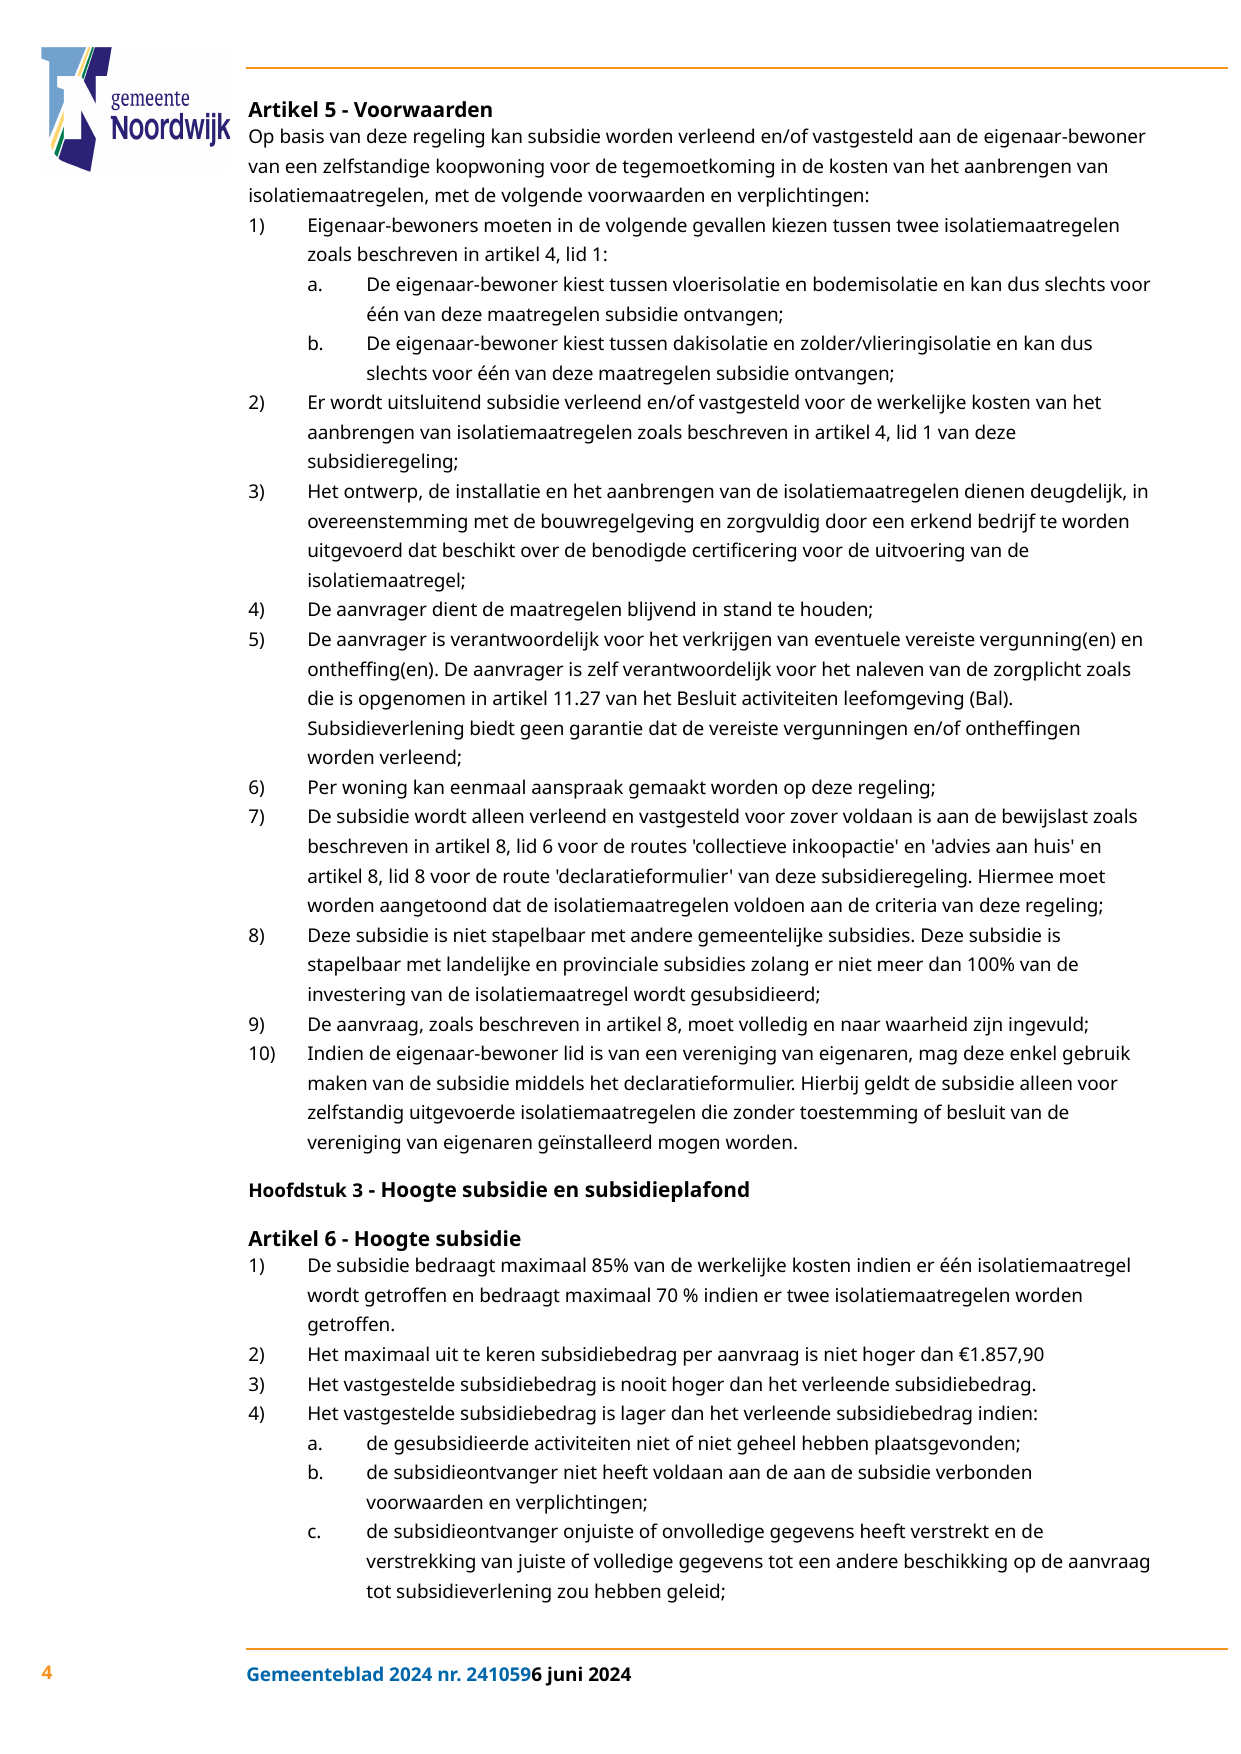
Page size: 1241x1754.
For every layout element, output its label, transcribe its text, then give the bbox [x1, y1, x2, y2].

list de gesubsidieerde activiteiten niet of niet geheel hebben plaatsgevonden; [307, 1430, 1152, 1456]
text Artikel 5 - Voorwaarden [248, 95, 1152, 123]
list Er wordt uitsluitend subsidie verleend en/of vastgesteld voor de werkelijke kosten van het aanbrengen van isolatiemaatregelen zoals beschreven in artikel 4, lid 1 van deze subsidieregeling; [248, 389, 1152, 474]
list Het maximaal uit te keren subsidiebedrag per aanvraag is niet hoger dan €1.857,90 [248, 1341, 1152, 1367]
list Het vastgestelde subsidiebedrag is nooit hoger dan het verleende subsidiebedrag. [248, 1371, 1152, 1396]
list de subsidieontvanger onjuiste of onvolledige gegevens heeft verstrekt en de verstrekking van juiste of volledige gegevens tot een andere beschikking op de aanvraag tot subsidieverlening zou hebben geleid; [307, 1519, 1152, 1603]
text Op basis van deze regeling kan subsidie worden verleend en/of vastgesteld aan de eigenaar-bewoner van een zelfstandige koopwoning voor de tegemoetkoming in de kosten van het aanbrengen van isolatiemaatregelen, met de volgende voorwaarden en verplichtingen: [248, 123, 1152, 208]
list Indien de eigenaar-bewoner lid is van een vereniging van eigenaren, mag deze enkel gebruik maken van de subsidie middels het declaratieformulier. Hierbij geldt de subsidie alleen voor zelfstandig uitgevoerde isolatiemaatregelen die zonder toestemming of besluit van de vereniging van eigenaren geïnstalleerd mogen worden. [248, 1040, 1152, 1155]
picture [41, 47, 231, 172]
list De eigenaar-bewoner kiest tussen vloerisolatie en bodemisolatie en kan dus slechts voor één van deze maatregelen subsidie ontvangen; [307, 271, 1152, 326]
list Het vastgestelde subsidiebedrag is lager dan het verleende subsidiebedrag indien: [248, 1400, 1152, 1426]
list De aanvrager is verantwoordelijk voor het verkrijgen van eventuele vereiste vergunning(en) en ontheffing(en). De aanvrager is zelf verantwoordelijk voor het naleven van de zorgplicht zoals die is opgenomen in artikel 11.27 van het Besluit activiteiten leefomgeving (Bal). Subsidieverlening biedt geen garantie dat de vereiste vergunningen en/of ontheffingen worden verleend; [248, 626, 1152, 770]
text Hoofdstuk 3 - Hoogte subsidie en subsidieplafond [248, 1175, 1152, 1203]
list Het ontwerp, de installatie en het aanbrengen van de isolatiemaatregelen dienen deugdelijk, in overeenstemming met de bouwregelgeving en zorgvuldig door een erkend bedrijf te worden uitgevoerd dat beschikt over de benodigde certificering voor de uitvoering van de isolatiemaatregel; [248, 478, 1152, 593]
list Deze subsidie is niet stapelbaar met andere gemeentelijke subsidies. Deze subsidie is stapelbaar met landelijke en provinciale subsidies zolang er niet meer dan 100% van de investering van de isolatiemaatregel wordt gesubsidieerd; [248, 922, 1152, 1007]
list De aanvraag, zoals beschreven in artikel 8, moet volledig en naar waarheid zijn ingevuld; [248, 1011, 1152, 1036]
list De subsidie wordt alleen verleend en vastgesteld voor zover voldaan is aan de bewijslast zoals beschreven in artikel 8, lid 6 voor de routes 'collectieve inkoopactie' en 'advies aan huis' en artikel 8, lid 8 voor de route 'declaratieformulier' van deze subsidieregeling. Hiermee moet worden aangetoond dat de isolatiemaatregelen voldoen aan de criteria van deze regeling; [248, 804, 1152, 918]
list De subsidie bedraagt maximaal 85% van de werkelijke kosten indien er één isolatiemaatregel wordt getroffen en bedraagt maximaal 70 % indien er twee isolatiemaatregelen worden getroffen. [248, 1252, 1152, 1337]
list De aanvrager dient de maatregelen blijvend in stand te houden; [248, 597, 1152, 622]
list De eigenaar-bewoner kiest tussen dakisolatie en zolder/vlieringisolatie en kan dus slechts voor één van deze maatregelen subsidie ontvangen; [307, 330, 1152, 386]
list Eigenaar-bewoners moeten in de volgende gevallen kiezen tussen twee isolatiemaatregelen zoals beschreven in artikel 4, lid 1: [248, 212, 1152, 267]
text Artikel 6 - Hoogte subsidie [248, 1224, 1152, 1252]
list de subsidieontvanger niet heeft voldaan aan de aan de subsidie verbonden voorwaarden en verplichtingen; [307, 1459, 1152, 1515]
list Per woning kan eenmaal aanspraak gemaakt worden op deze regeling; [248, 774, 1152, 800]
